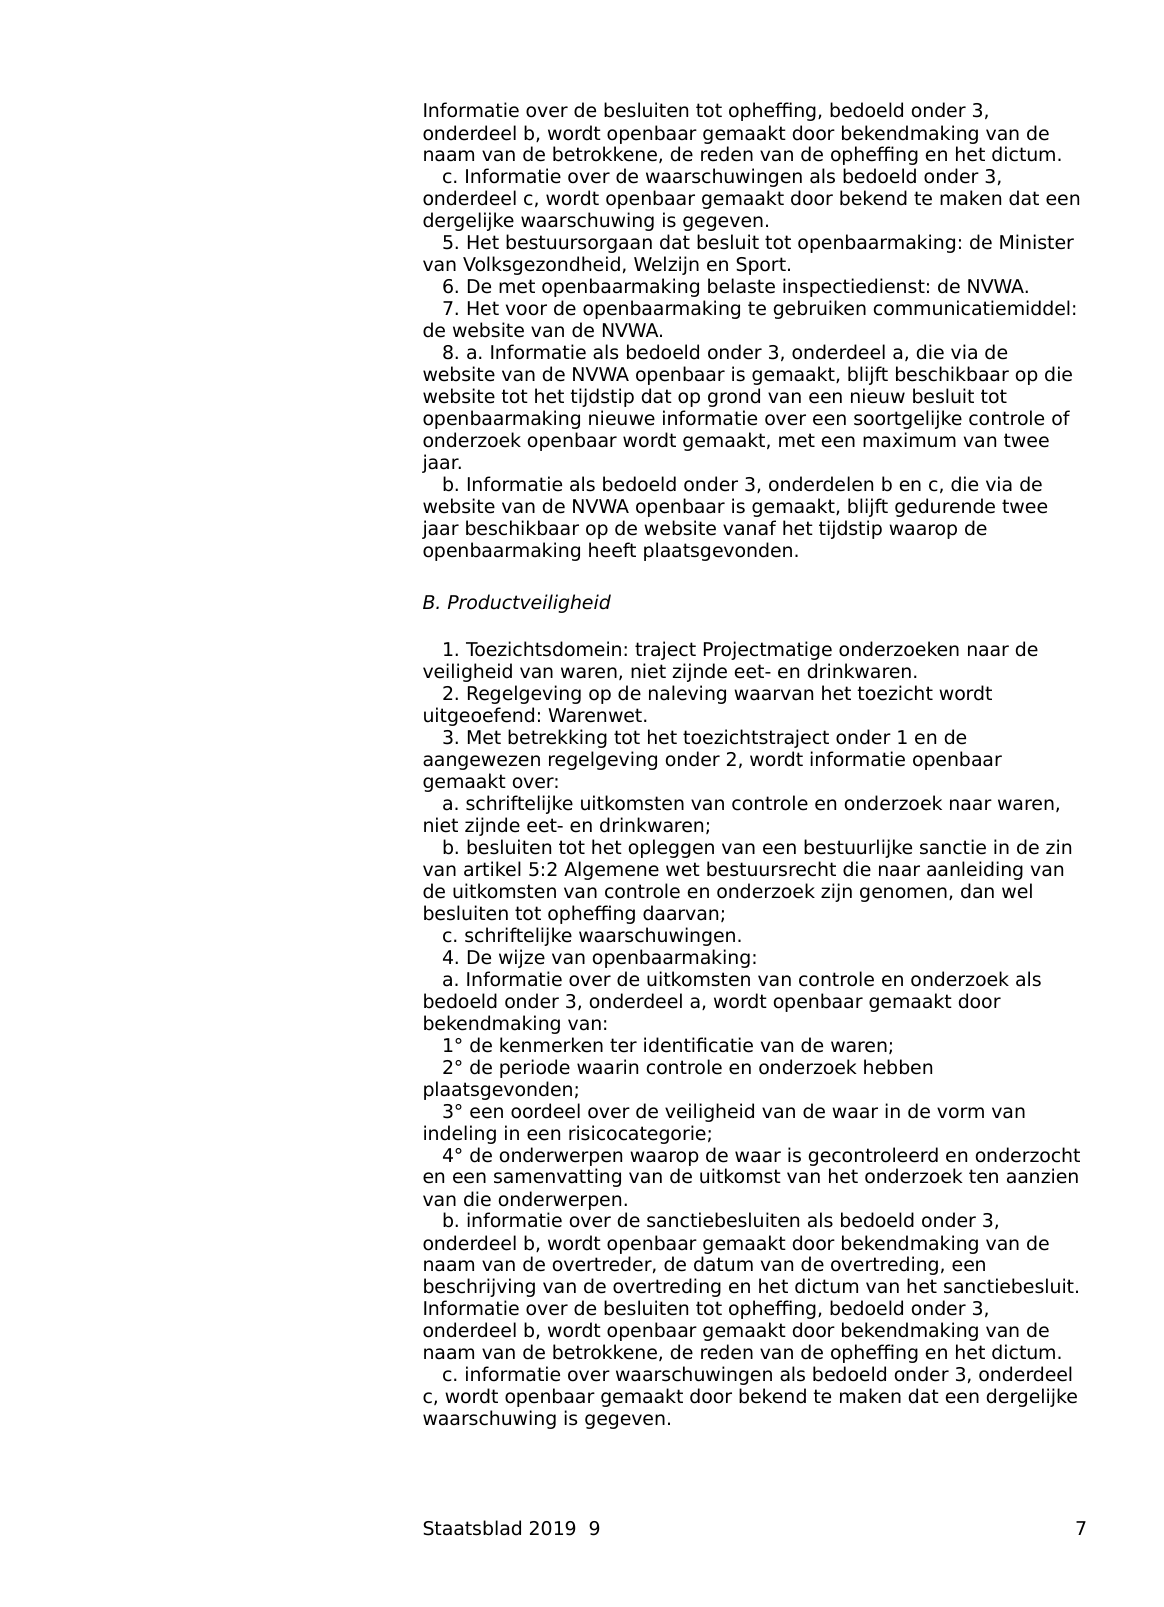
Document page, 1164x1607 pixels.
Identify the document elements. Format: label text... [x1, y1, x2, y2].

text 1° de kenmerken ter identificatie van de waren; [422, 1034, 1087, 1057]
text b. Informatie als bedoeld onder 3, onderdelen b en c, die via de website van de NVWA openbaar is gemaakt, blijft gedurende twee jaar beschikbaar op de website vanaf het tijdstip waarop de openbaarmaking heeft plaatsgevonden. [422, 474, 1087, 562]
text 4° de onderwerpen waarop de waar is gecontroleerd en onderzocht en een samenvatting van de uitkomst van het onderzoek ten aanzien van die onderwerpen. [422, 1144, 1087, 1210]
text 3. Met betrekking tot het toezichtstraject onder 1 en de aangewezen regelgeving onder 2, wordt informatie openbaar gemaakt over: [422, 727, 1087, 793]
text 7. Het voor de openbaarmaking te gebruiken communicatiemiddel: de website van de NVWA. [422, 298, 1087, 342]
text 1. Toezichtsdomein: traject Projectmatige onderzoeken naar de veiligheid van waren, niet zijnde eet- en drinkwaren. [422, 639, 1087, 683]
text c. schriftelijke waarschuwingen. [422, 925, 1087, 947]
text b. besluiten tot het opleggen van een bestuurlijke sanctie in de zin van artikel 5:2 Algemene wet bestuursrecht die naar aanleiding van de uitkomsten van controle en onderzoek zijn genomen, dan wel besluiten tot opheffing daarvan; [422, 837, 1087, 925]
text 4. De wijze van openbaarmaking: [422, 947, 1087, 969]
text c. informatie over waarschuwingen als bedoeld onder 3, onderdeel c, wordt openbaar gemaakt door bekend te maken dat een dergelijke waarschuwing is gegeven. [422, 1364, 1087, 1430]
text a. schriftelijke uitkomsten van controle en onderzoek naar waren, niet zijnde eet- en drinkwaren; [422, 793, 1087, 837]
text 8. a. Informatie als bedoeld onder 3, onderdeel a, die via de website van de NVWA openbaar is gemaakt, blijft beschikbaar op die website tot het tijdstip dat op grond van een nieuw besluit tot openbaarmaking nieuwe informatie over een soortgelijke controle of onderzoek openbaar wordt gemaakt, met een maximum van twee jaar. [422, 342, 1087, 474]
text 5. Het bestuursorgaan dat besluit tot openbaarmaking: de Minister van Volksgezondheid, Welzijn en Sport. [422, 232, 1087, 276]
text 2. Regelgeving op de naleving waarvan het toezicht wordt uitgeoefend: Warenwet. [422, 683, 1087, 727]
text b. informatie over de sanctiebesluiten als bedoeld onder 3, onderdeel b, wordt openbaar gemaakt door bekendmaking van de naam van de overtreder, de datum van de overtreding, een beschrijving van de overtreding en het dictum van het sanctiebesluit. Informatie over de besluiten tot opheffing, bedoeld onder 3, onderdeel b, wordt openbaar gemaakt door bekendmaking van de naam van de betrokkene, de reden van de opheffing en het dictum. [422, 1210, 1087, 1364]
text 3° een oordeel over de veiligheid van de waar in de vorm van indeling in een risicocategorie; [422, 1101, 1087, 1144]
text Informatie over de besluiten tot opheffing, bedoeld onder 3, onderdeel b, wordt openbaar gemaakt door bekendmaking van de naam van de betrokkene, de reden van de opheffing en het dictum. [422, 100, 1087, 166]
text c. Informatie over de waarschuwingen als bedoeld onder 3, onderdeel c, wordt openbaar gemaakt door bekend te maken dat een dergelijke waarschuwing is gegeven. [422, 166, 1087, 232]
subtitle B. Productveiligheid [422, 592, 1087, 614]
text 2° de periode waarin controle en onderzoek hebben plaatsgevonden; [422, 1057, 1087, 1101]
text 6. De met openbaarmaking belaste inspectiedienst: de NVWA. [422, 276, 1087, 298]
text a. Informatie over de uitkomsten van controle en onderzoek als bedoeld onder 3, onderdeel a, wordt openbaar gemaakt door bekendmaking van: [422, 969, 1087, 1034]
